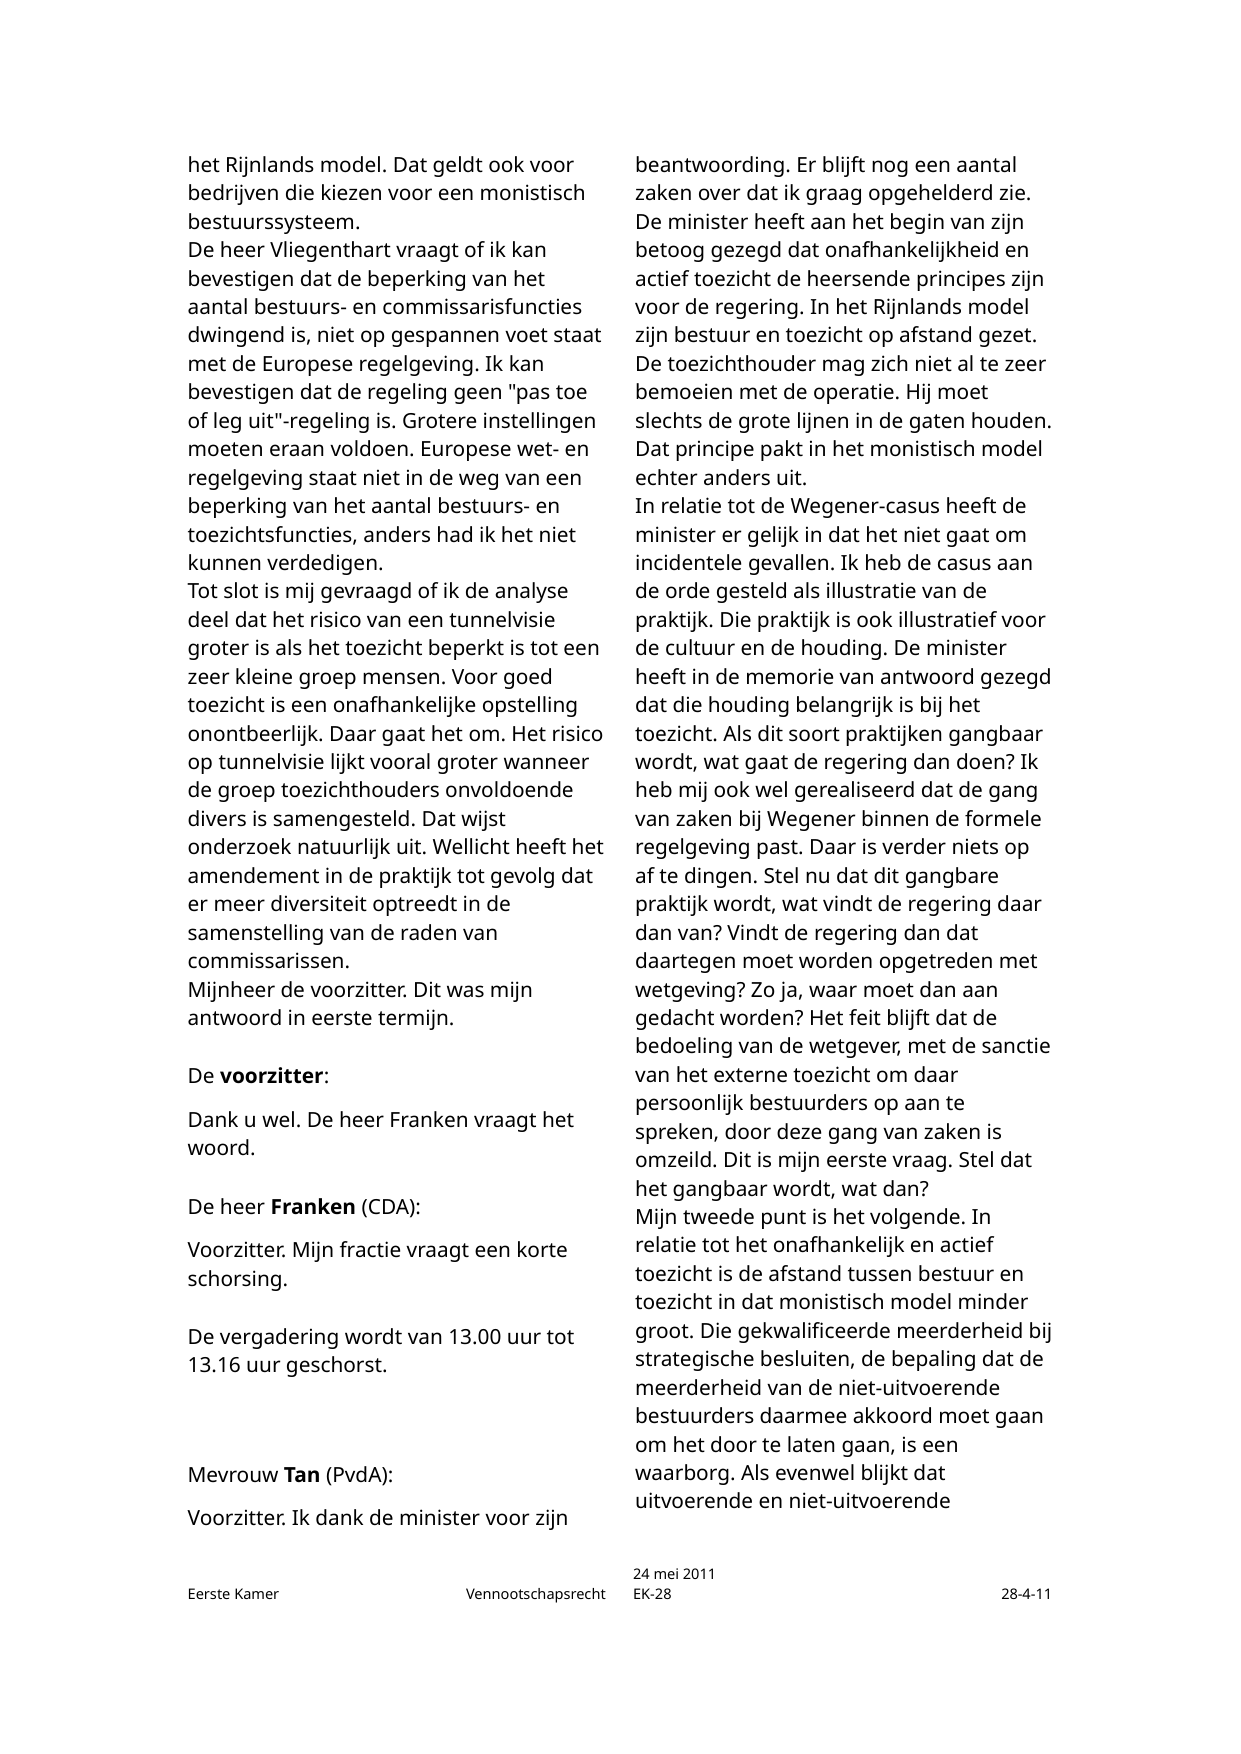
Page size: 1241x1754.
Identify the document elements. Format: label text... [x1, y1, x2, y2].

text De heer Vliegenthart vraagt of ik kan bevestigen dat de beperking van het aantal bestuurs- en commissarisfuncties dwingend is, niet op gespannen voet staat met de Europese regelgeving. Ik kan bevestigen dat de regeling geen "pas toe of leg uit"-regeling is. Grotere instellingen moeten eraan voldoen. Europese wet- en regelgeving staat niet in de weg van een beperking van het aantal bestuurs- en toezichtsfuncties, anders had ik het niet kunnen verdedigen. [187, 235, 605, 577]
text De heer Franken (CDA): [187, 1192, 605, 1220]
text Mijnheer de voorzitter. Dit was mijn antwoord in eerste termijn. [187, 975, 605, 1032]
text Mevrouw Tan (PvdA): [187, 1460, 605, 1488]
text In relatie tot de Wegener-casus heeft de minister er gelijk in dat het niet gaat om incidentele gevallen. Ik heb de casus aan de orde gesteld als illustratie van de praktijk. Die praktijk is ook illustratief voor de cultuur en de houding. De minister heeft in de memorie van antwoord gezegd dat die houding belangrijk is bij het toezicht. Als dit soort praktijken gangbaar wordt, wat gaat de regering dan doen? Ik heb mij ook wel gerealiseerd dat de gang van zaken bij Wegener binnen de formele regelgeving past. Daar is verder niets op af te dingen. Stel nu dat dit gangbare praktijk wordt, wat vindt de regering daar dan van? Vindt de regering dan dat daartegen moet worden opgetreden met wetgeving? Zo ja, waar moet dan aan gedacht worden? Het feit blijft dat de bedoeling van de wetgever, met de sanctie van het externe toezicht om daar persoonlijk bestuurders op aan te spreken, door deze gang van zaken is omzeild. Dit is mijn eerste vraag. Stel dat het gangbaar wordt, wat dan? [635, 491, 1053, 1202]
text het Rijnlands model. Dat geldt ook voor bedrijven die kiezen voor een monistisch bestuurssysteem. [187, 150, 605, 235]
text Voorzitter. Mijn fractie vraagt een korte schorsing. [187, 1235, 605, 1292]
text beantwoording. Er blijft nog een aantal zaken over dat ik graag opgehelderd zie. De minister heeft aan het begin van zijn betoog gezegd dat onafhankelijkheid en actief toezicht de heersende principes zijn voor de regering. In het Rijnlands model zijn bestuur en toezicht op afstand gezet. De toezichthouder mag zich niet al te zeer bemoeien met de operatie. Hij moet slechts de grote lijnen in de gaten houden. Dat principe pakt in het monistisch model echter anders uit. [635, 150, 1053, 491]
text De vergadering wordt van 13.00 uur tot 13.16 uur geschorst. [187, 1322, 605, 1379]
text Voorzitter. Ik dank de minister voor zijn [187, 1503, 605, 1532]
text Dank u wel. De heer Franken vraagt het woord. [187, 1105, 605, 1162]
text  [187, 1409, 605, 1437]
text De voorzitter: [187, 1062, 605, 1090]
text Mijn tweede punt is het volgende. In relatie tot het onafhankelijk en actief toezicht is de afstand tussen bestuur en toezicht in dat monistisch model minder groot. Die gekwalificeerde meerderheid bij strategische besluiten, de bepaling dat de meerderheid van de niet-uitvoerende bestuurders daarmee akkoord moet gaan om het door te laten gaan, is een waarborg. Als evenwel blijkt dat uitvoerende en niet-uitvoerende [635, 1202, 1053, 1515]
text Tot slot is mij gevraagd of ik de analyse deel dat het risico van een tunnelvisie groter is als het toezicht beperkt is tot een zeer kleine groep mensen. Voor goed toezicht is een onafhankelijke opstelling onontbeerlijk. Daar gaat het om. Het risico op tunnelvisie lijkt vooral groter wanneer de groep toezichthouders onvoldoende divers is samengesteld. Dat wijst onderzoek natuurlijk uit. Wellicht heeft het amendement in de praktijk tot gevolg dat er meer diversiteit optreedt in de samenstelling van de raden van commissarissen. [187, 577, 605, 975]
